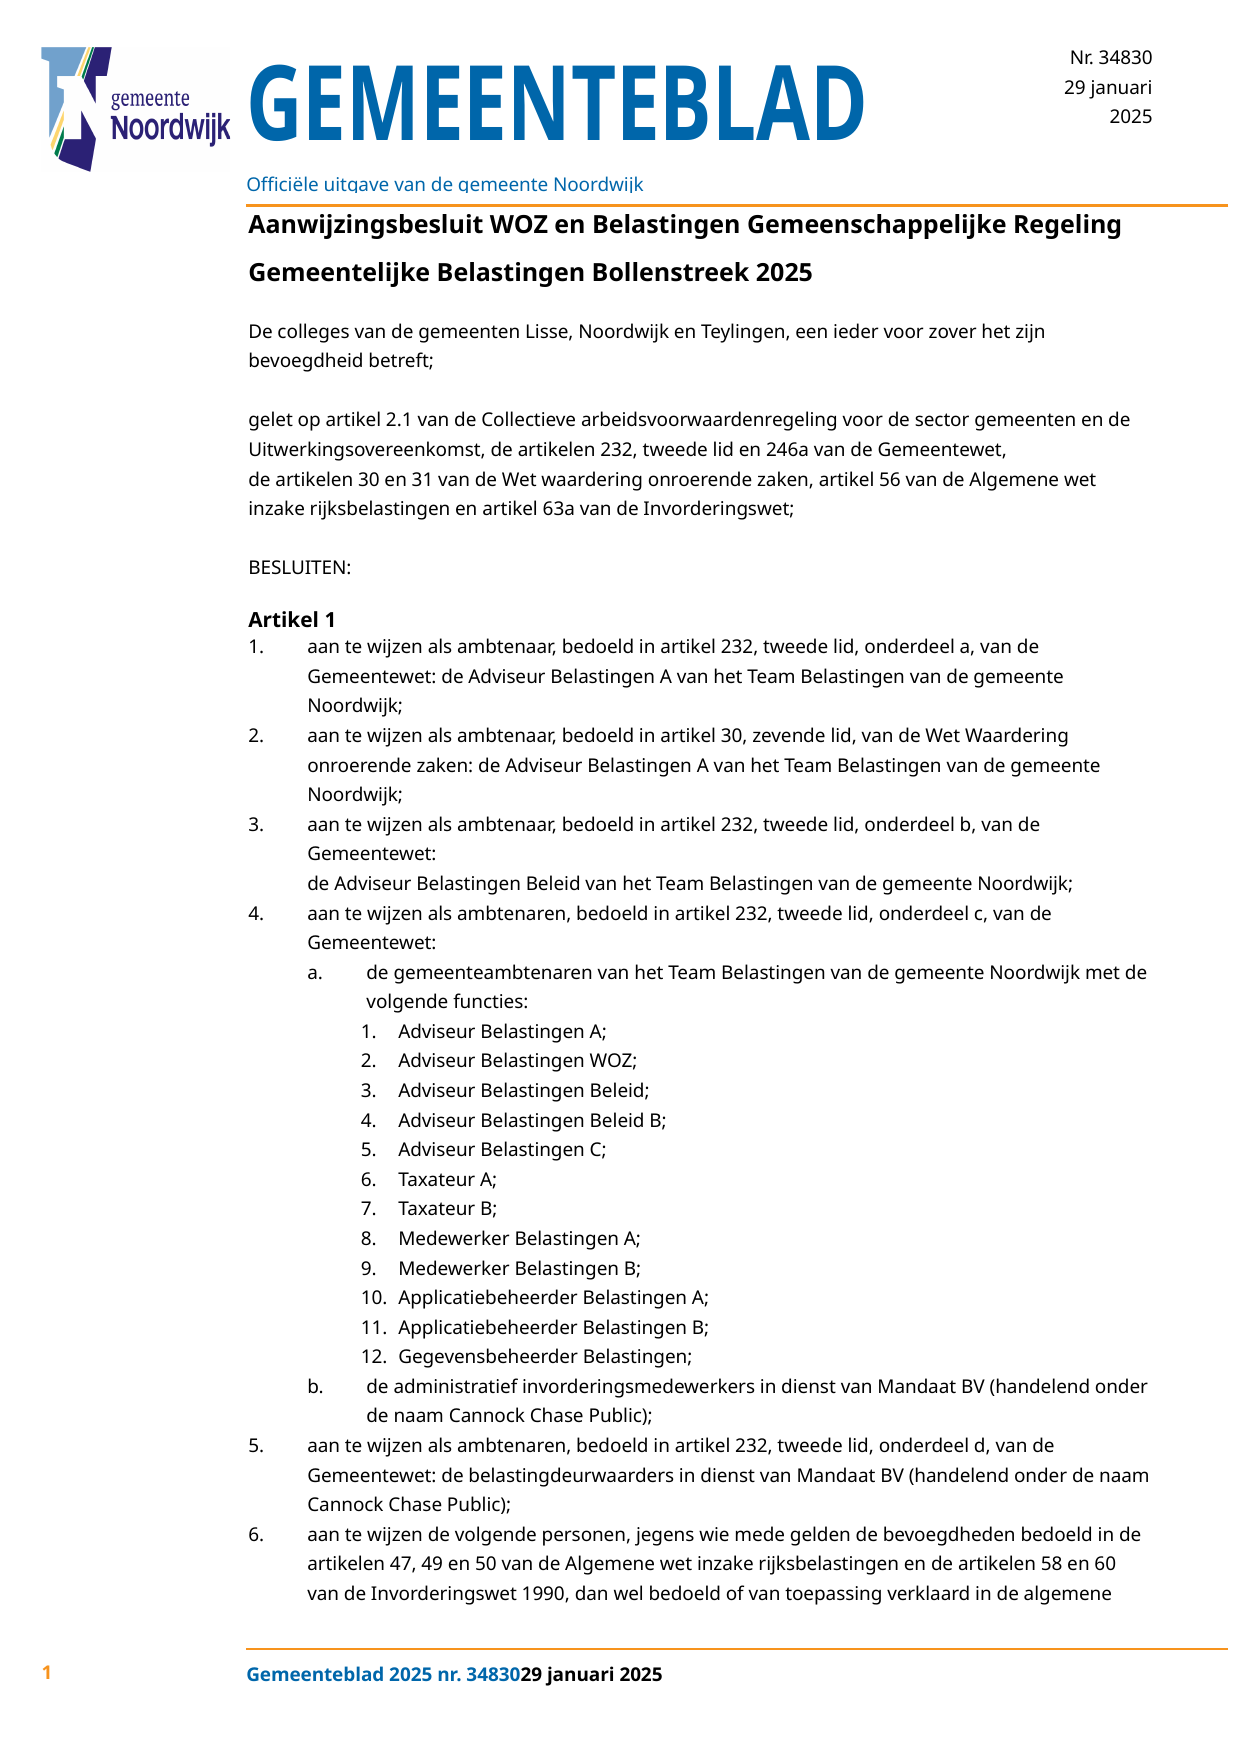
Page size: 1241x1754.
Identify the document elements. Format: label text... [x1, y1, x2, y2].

list Medewerker Belastingen B; [361, 1255, 1152, 1280]
picture [41, 47, 231, 172]
text Artikel 1 [248, 605, 1152, 633]
list aan te wijzen als ambtenaar, bedoeld in artikel 30, zevende lid, van de Wet Waardering onroerende zaken: de Adviseur Belastingen A van het Team Belastingen van de gemeente Noordwijk; [248, 722, 1152, 807]
list aan te wijzen de volgende personen, jegens wie mede gelden de bevoegdheden bedoeld in de artikelen 47, 49 en 50 van de Algemene wet inzake rijksbelastingen en de artikelen 58 en 60 van de Invorderingswet 1990, dan wel bedoeld of van toepassing verklaard in de algemene [248, 1521, 1152, 1606]
list aan te wijzen als ambtenaar, bedoeld in artikel 232, tweede lid, onderdeel a, van de Gemeentewet: de Adviseur Belastingen A van het Team Belastingen van de gemeente Noordwijk; [248, 633, 1152, 718]
list Taxateur A; [361, 1166, 1152, 1192]
list aan te wijzen als ambtenaren, bedoeld in artikel 232, tweede lid, onderdeel c, van de Gemeentewet: [248, 900, 1152, 955]
list Applicatiebeheerder Belastingen B; [361, 1314, 1152, 1339]
text Aanwijzingsbesluit WOZ en Belastingen Gemeenschappelijke Regeling Gemeentelijke Belastingen Bollenstreek 2025 [248, 207, 1152, 288]
list Applicatiebeheerder Belastingen A; [361, 1284, 1152, 1310]
list Adviseur Belastingen WOZ; [361, 1048, 1152, 1073]
list Adviseur Belastingen Beleid; [361, 1077, 1152, 1103]
text de artikelen 30 en 31 van de Wet waardering onroerende zaken, artikel 56 van de Algemene wet inzake rijksbelastingen en artikel 63a van de Invorderingswet; [248, 466, 1152, 521]
text gelet op artikel 2.1 van de Collectieve arbeidsvoorwaardenregeling voor de sector gemeenten en de Uitwerkingsovereenkomst, de artikelen 232, tweede lid en 246a van de Gemeentewet, [248, 407, 1152, 462]
text De colleges van de gemeenten Lisse, Noordwijk en Teylingen, een ieder voor zover het zijn bevoegdheid betreft; [248, 318, 1152, 373]
list aan te wijzen als ambtenaren, bedoeld in artikel 232, tweede lid, onderdeel d, van de Gemeentewet: de belastingdeurwaarders in dienst van Mandaat BV (handelend onder de naam Cannock Chase Public); [248, 1432, 1152, 1517]
list de gemeenteambtenaren van het Team Belastingen van de gemeente Noordwijk met de volgende functies: [307, 959, 1152, 1014]
list Adviseur Belastingen A; [361, 1018, 1152, 1044]
list aan te wijzen als ambtenaar, bedoeld in artikel 232, tweede lid, onderdeel b, van de Gemeentewet: [248, 811, 1152, 866]
list Taxateur B; [361, 1196, 1152, 1221]
list Gegevensbeheerder Belastingen; [361, 1343, 1152, 1369]
list Adviseur Belastingen Beleid B; [361, 1107, 1152, 1132]
text BESLUITEN: [248, 554, 1152, 580]
list de Adviseur Belastingen Beleid van het Team Belastingen van de gemeente Noordwijk; [248, 870, 1152, 896]
list de administratief invorderingsmedewerkers in dienst van Mandaat BV (handelend onder de naam Cannock Chase Public); [307, 1373, 1152, 1428]
list Medewerker Belastingen A; [361, 1225, 1152, 1251]
list Adviseur Belastingen C; [361, 1136, 1152, 1162]
